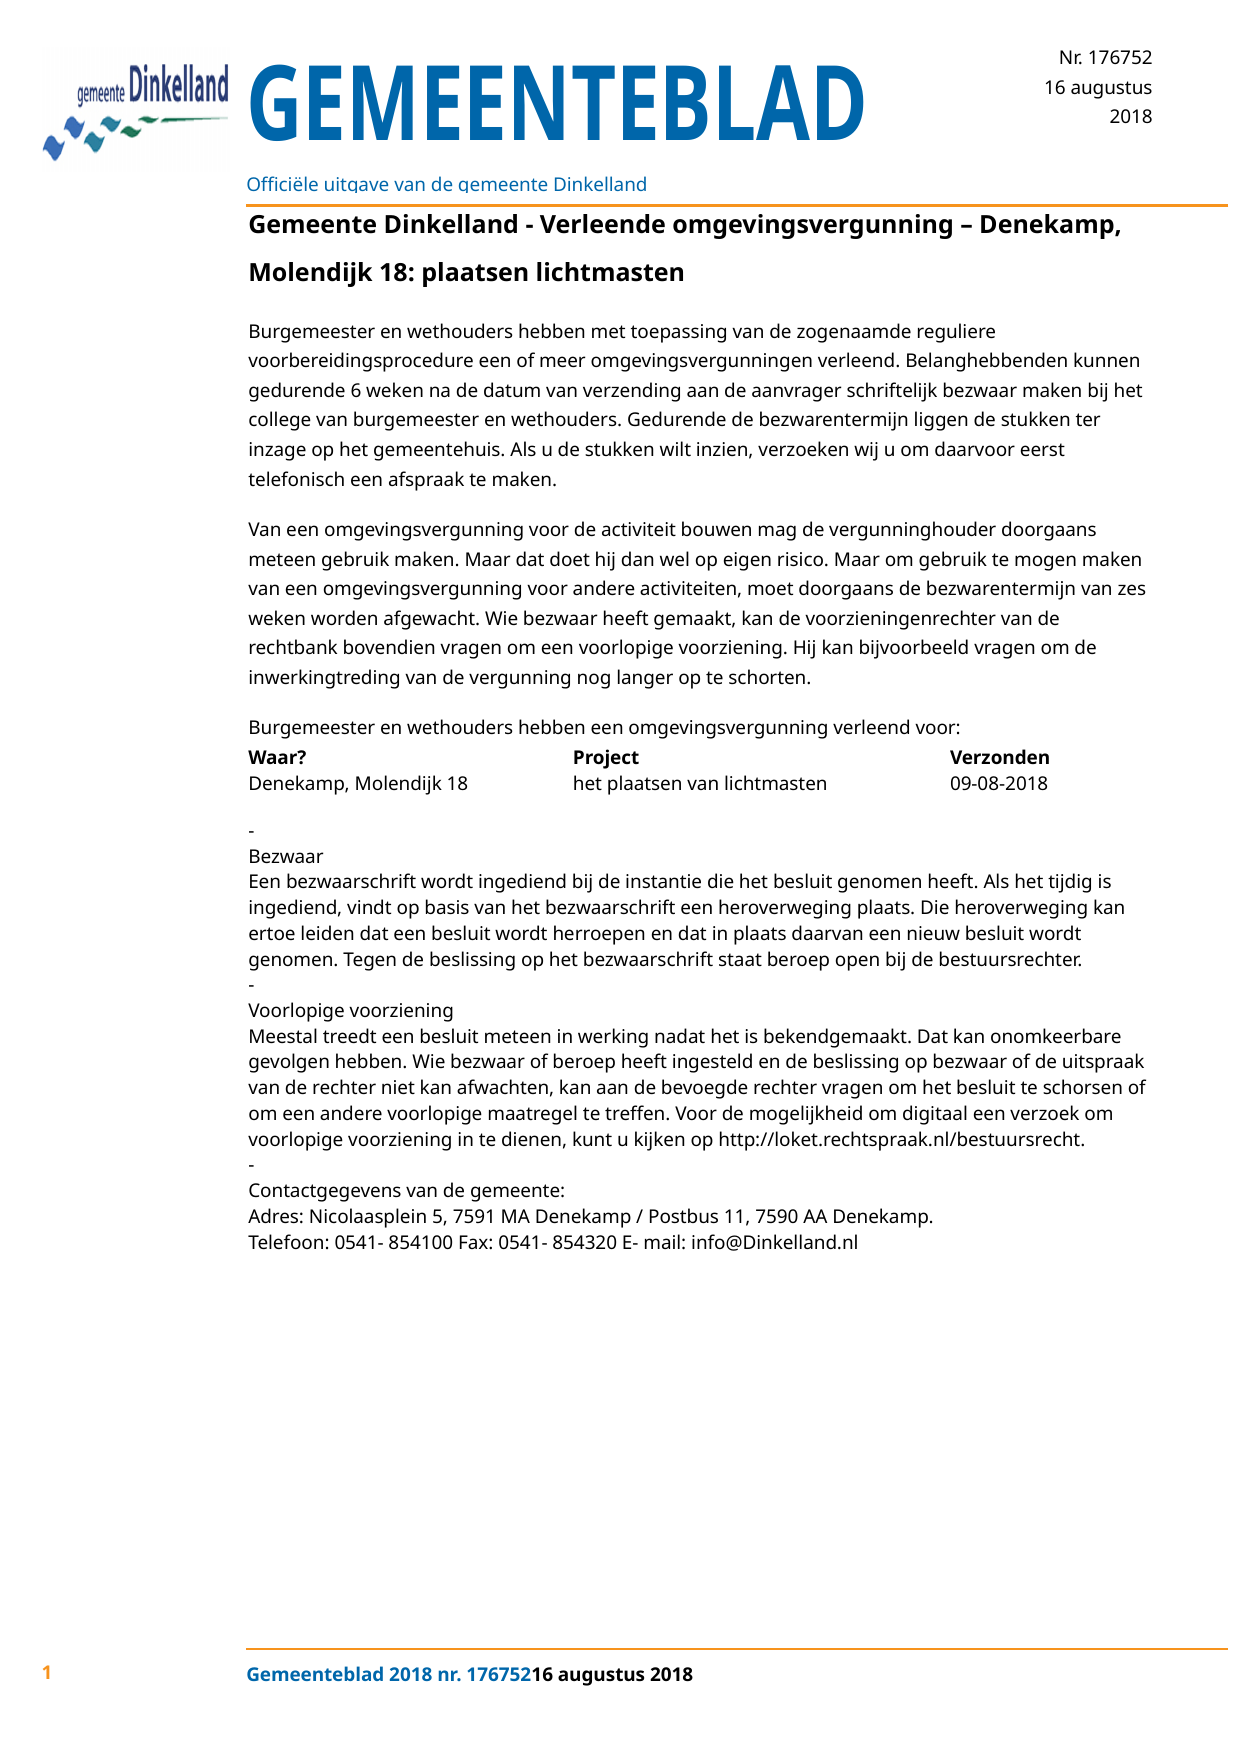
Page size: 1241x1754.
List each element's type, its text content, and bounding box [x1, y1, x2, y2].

text - [248, 972, 1152, 997]
text Voorlopige voorziening [248, 997, 1152, 1023]
text Contactgegevens van de gemeente: [248, 1177, 1152, 1203]
table_header Verzonden [950, 744, 1152, 770]
text Gemeente Dinkelland - Verleende omgevingsvergunning – Denekamp, Molendijk 18: plaatsen lichtmasten [248, 207, 1152, 288]
text Burgemeester en wethouders hebben een omgevingsvergunning verleend voor: [248, 714, 1152, 740]
text Van een omgevingsvergunning voor de activiteit bouwen mag de vergunninghouder doorgaans meteen gebruik maken. Maar dat doet hij dan wel op eigen risico. Maar om gebruik te mogen maken van een omgevingsvergunning voor andere activiteiten, moet doorgaans de bezwarentermijn van zes weken worden afgewacht. Wie bezwaar heeft gemaakt, kan de voorzieningenrechter van de rechtbank bovendien vragen om een voorlopige voorziening. Hij kan bijvoorbeeld vragen om de inwerkingtreding van de vergunning nog langer op te schorten. [248, 516, 1152, 690]
text Een bezwaarschrift wordt ingediend bij de instantie die het besluit genomen heeft. Als het tijdig is ingediend, vindt op basis van het bezwaarschrift een heroverweging plaats. Die heroverweging kan ertoe leiden dat een besluit wordt herroepen en dat in plaats daarvan een nieuw besluit wordt genomen. Tegen de beslissing op het bezwaarschrift staat beroep open bij de bestuursrechter. [248, 869, 1152, 972]
text Telefoon: 0541- 854100 Fax: 0541- 854320 E- mail: info@Dinkelland.nl [248, 1229, 1152, 1254]
picture [41, 47, 231, 172]
table_header Waar? [248, 744, 573, 770]
table_header Project [573, 744, 950, 770]
text Meestal treedt een besluit meteen in werking nadat het is bekendgemaakt. Dat kan onomkeerbare gevolgen hebben. Wie bezwaar of beroep heeft ingesteld en de beslissing op bezwaar of de uitspraak van de rechter niet kan afwachten, kan aan de bevoegde rechter vragen om het besluit te schorsen of om een andere voorlopige maatregel te treffen. Voor de mogelijkheid om digitaal een verzoek om voorlopige voorziening in te dienen, kunt u kijken op http://loket.rechtspraak.nl/bestuursrecht. [248, 1023, 1152, 1152]
table_cell het plaatsen van lichtmasten [573, 770, 950, 796]
text Adres: Nicolaasplein 5, 7591 MA Denekamp / Postbus 11, 7590 AA Denekamp. [248, 1203, 1152, 1229]
text - [248, 817, 1152, 843]
text Burgemeester en wethouders hebben met toepassing van de zogenaamde reguliere voorbereidingsprocedure een of meer omgevingsvergunningen verleend. Belanghebbenden kunnen gedurende 6 weken na de datum van verzending aan de aanvrager schriftelijk bezwaar maken bij het college van burgemeester en wethouders. Gedurende de bezwarentermijn liggen de stukken ter inzage op het gemeentehuis. Als u de stukken wilt inzien, verzoeken wij u om daarvoor eerst telefonisch een afspraak te maken. [248, 318, 1152, 492]
table_cell 09-08-2018 [950, 770, 1152, 796]
text - [248, 1152, 1152, 1177]
table_cell Denekamp, Molendijk 18 [248, 770, 573, 796]
text Bezwaar [248, 843, 1152, 869]
